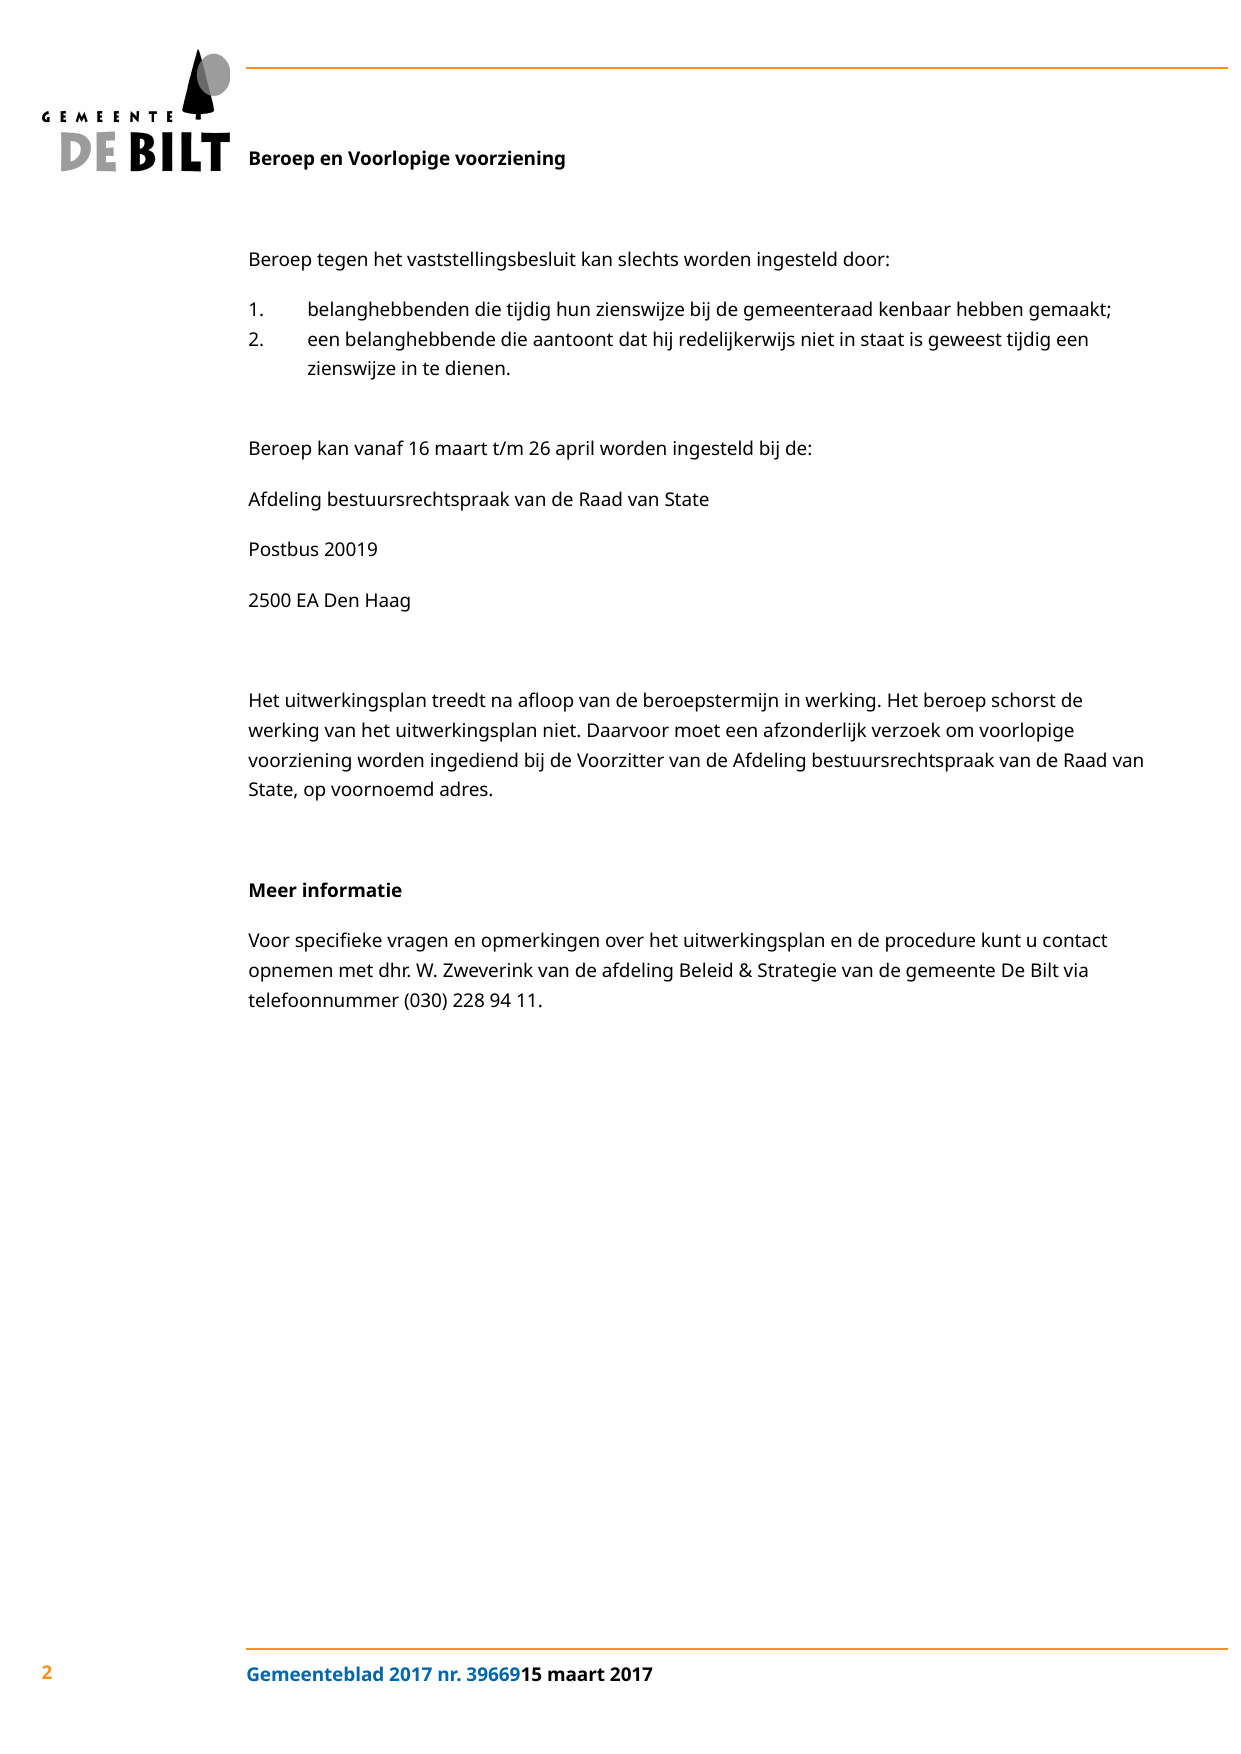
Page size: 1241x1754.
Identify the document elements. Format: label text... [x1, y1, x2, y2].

text Voor specifieke vragen en opmerkingen over het uitwerkingsplan en de procedure kunt u contact opnemen met dhr. W. Zweverink van de afdeling Beleid & Strategie van de gemeente De Bilt via telefoonnummer (030) 228 94 11. [248, 928, 1152, 1013]
text Beroep en Voorlopige voorziening [248, 145, 1152, 171]
picture [41, 47, 231, 172]
list een belanghebbende die aantoont dat hij redelijkerwijs niet in staat is geweest tijdig een zienswijze in te dienen. [248, 326, 1152, 381]
text 2500 EA Den Haag [248, 587, 1152, 613]
text Meer informatie [248, 877, 1152, 903]
text Beroep kan vanaf 16 maart t/m 26 april worden ingesteld bij de: [248, 436, 1152, 461]
list belanghebbenden die tijdig hun zienswijze bij de gemeenteraad kenbaar hebben gemaakt; [248, 296, 1152, 322]
text Het uitwerkingsplan treedt na afloop van de beroepstermijn in werking. Het beroep schorst de werking van het uitwerkingsplan niet. Daarvoor moet een afzonderlijk verzoek om voorlopige voorziening worden ingediend bij de Voorzitter van de Afdeling bestuursrechtspraak van de Raad van State, op voornoemd adres. [248, 688, 1152, 802]
text Afdeling bestuursrechtspraak van de Raad van State [248, 486, 1152, 512]
text Postbus 20019 [248, 536, 1152, 562]
text Beroep tegen het vaststellingsbesluit kan slechts worden ingesteld door: [248, 246, 1152, 272]
